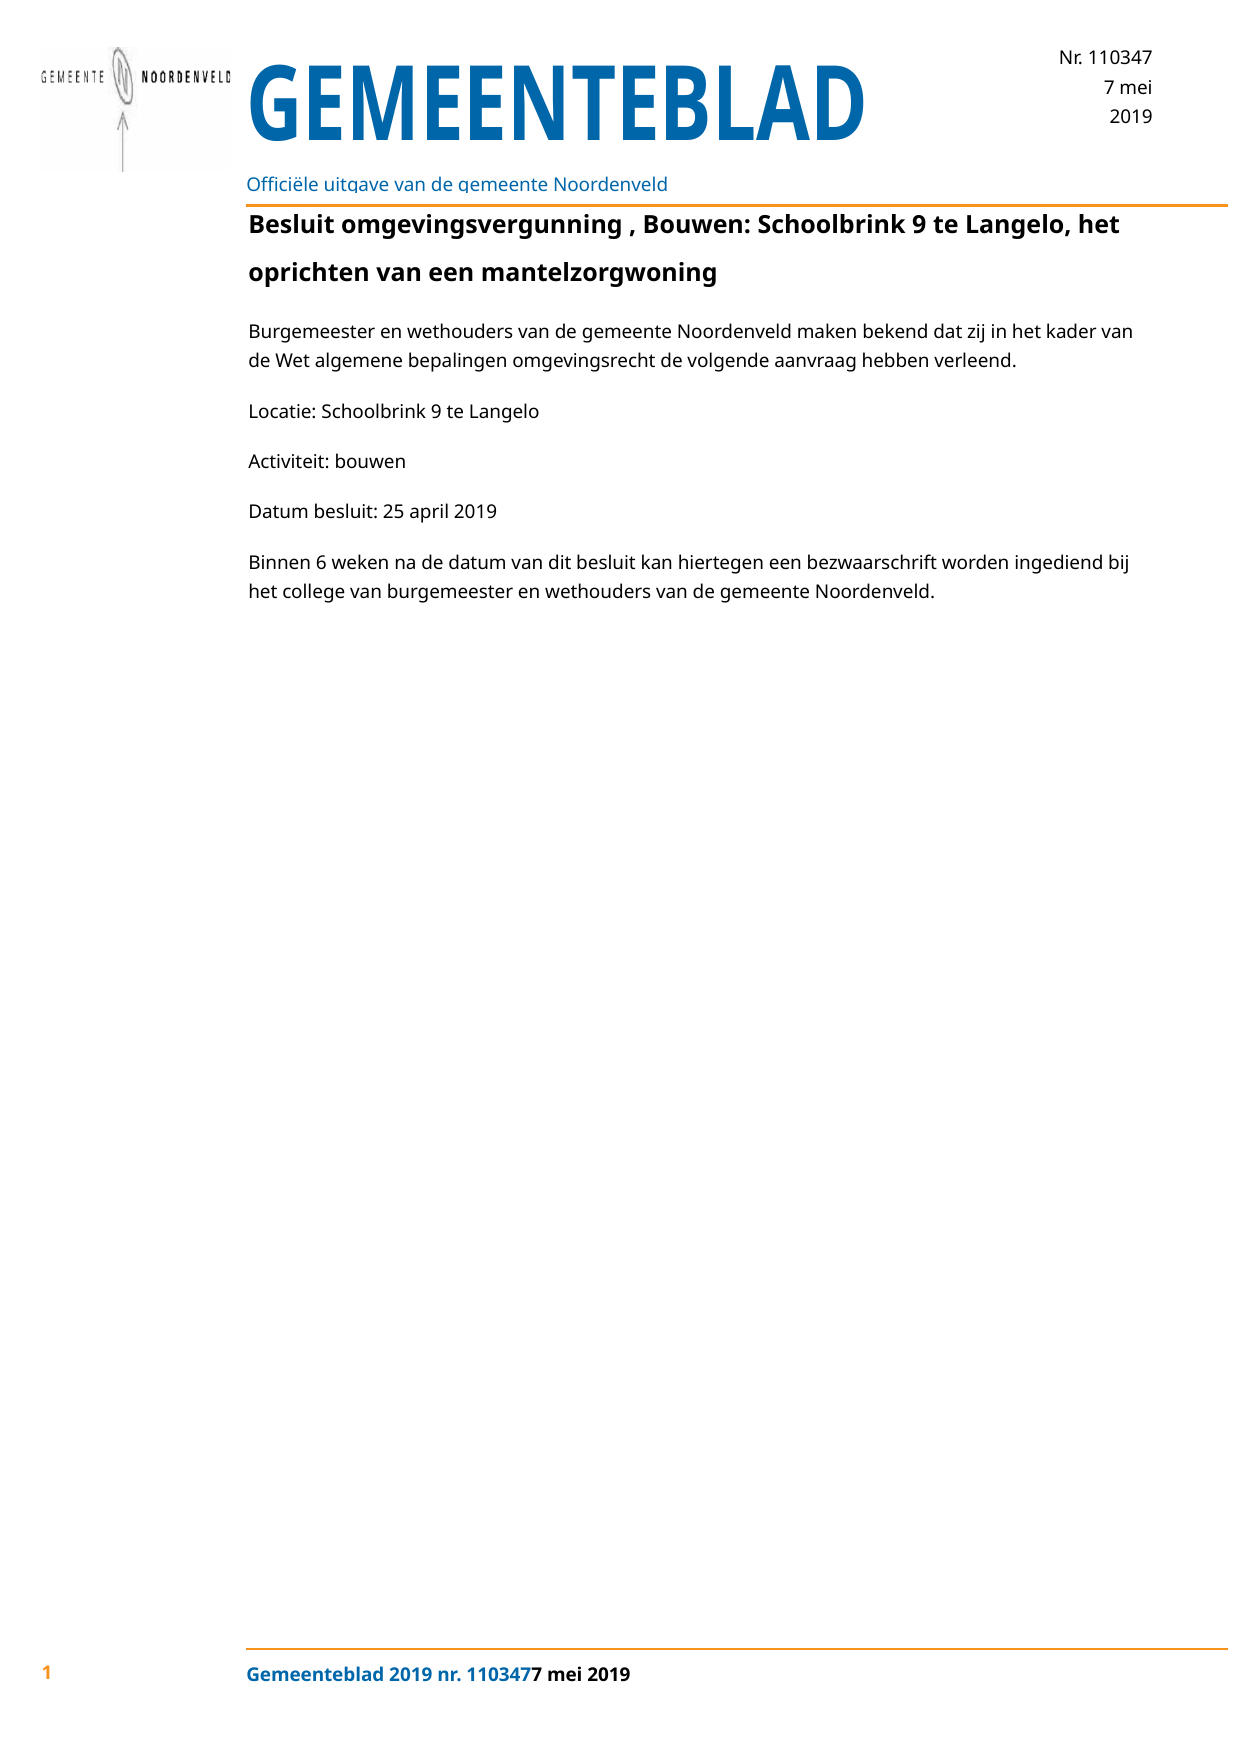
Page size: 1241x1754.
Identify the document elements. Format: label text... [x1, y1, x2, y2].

picture [41, 47, 231, 172]
text Binnen 6 weken na de datum van dit besluit kan hiertegen een bezwaarschrift worden ingediend bij het college van burgemeester en wethouders van de gemeente Noordenveld. [248, 549, 1152, 604]
text Activiteit: bouwen [248, 448, 1152, 474]
text Locatie: Schoolbrink 9 te Langelo [248, 398, 1152, 424]
text Besluit omgevingsvergunning , Bouwen: Schoolbrink 9 te Langelo, het oprichten van een mantelzorgwoning [248, 207, 1152, 288]
text Burgemeester en wethouders van de gemeente Noordenveld maken bekend dat zij in het kader van de Wet algemene bepalingen omgevingsrecht de volgende aanvraag hebben verleend. [248, 318, 1152, 373]
text Datum besluit: 25 april 2019 [248, 499, 1152, 524]
